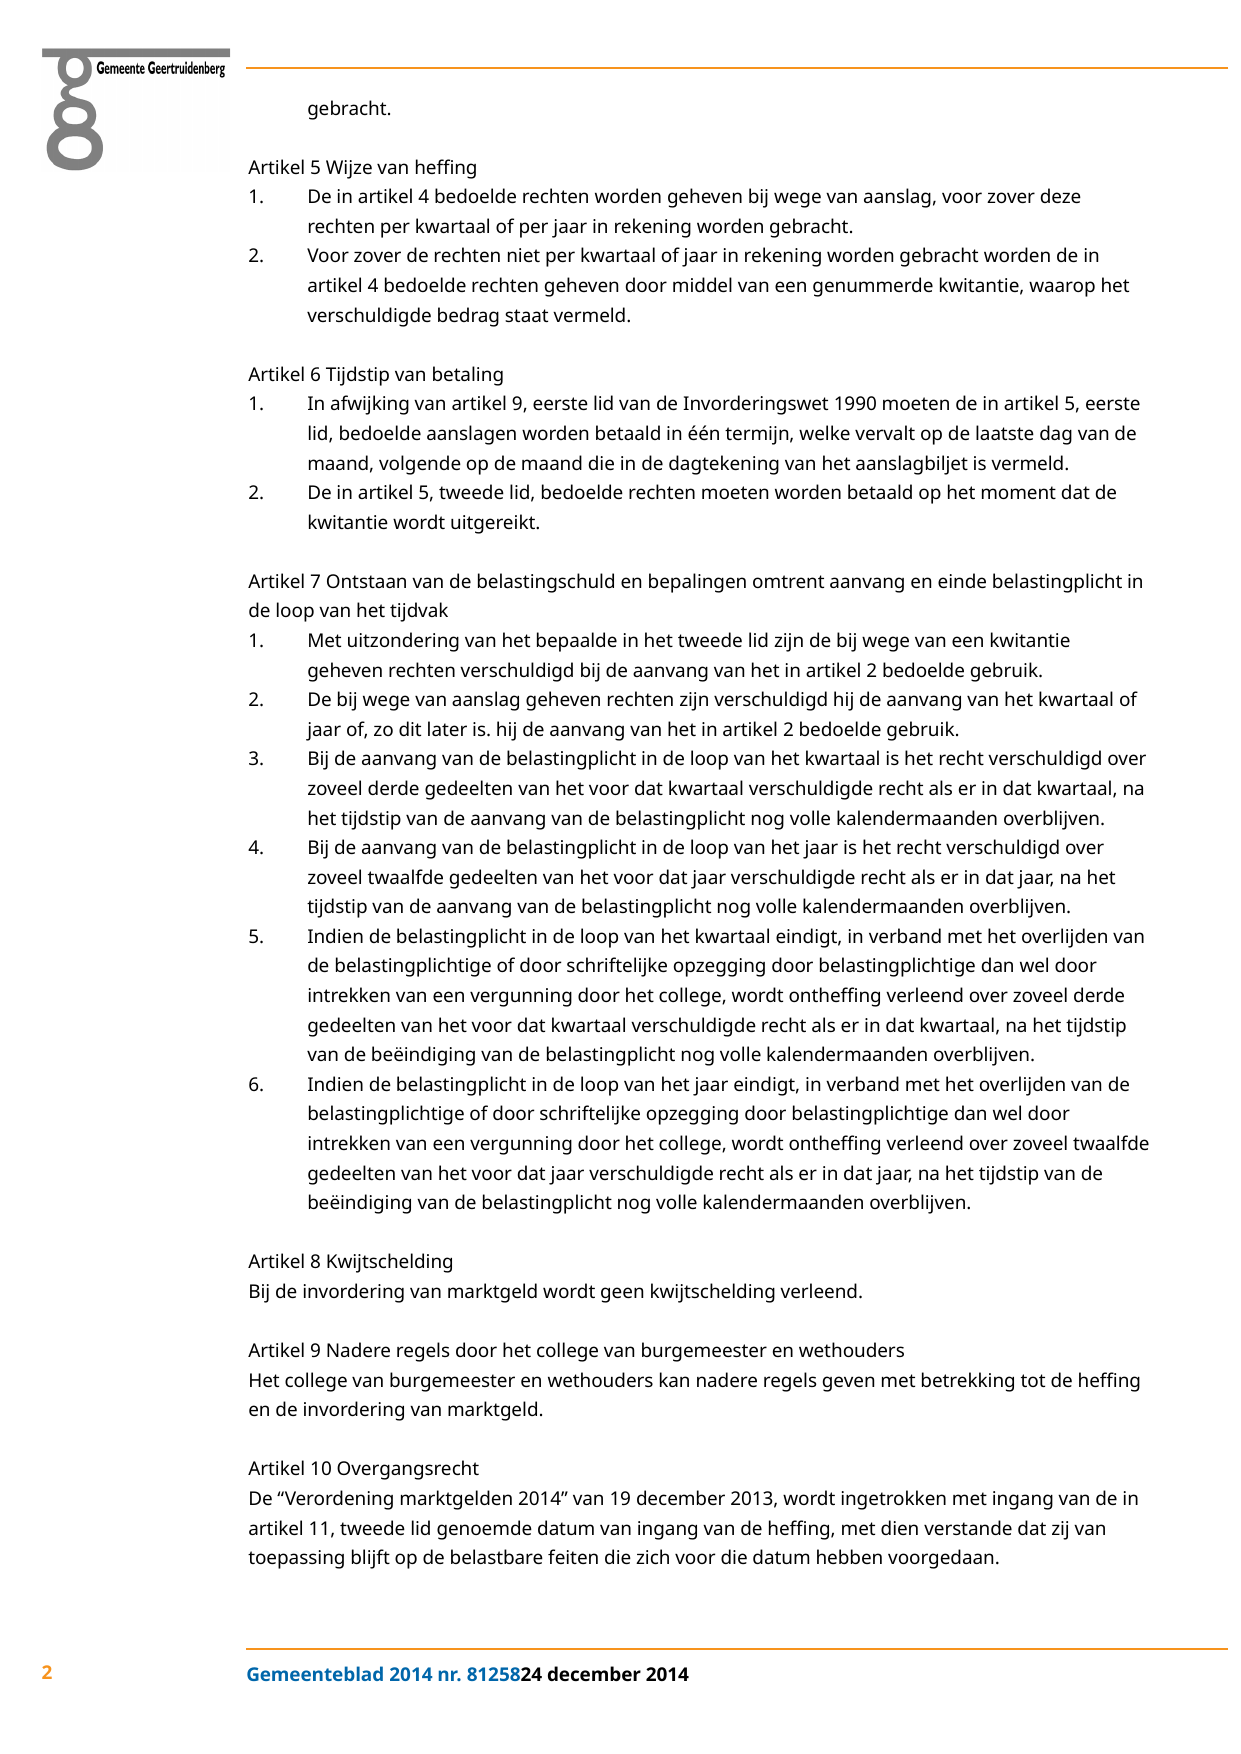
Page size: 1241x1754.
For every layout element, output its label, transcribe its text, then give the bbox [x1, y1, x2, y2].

list Bij de aanvang van de belastingplicht in de loop van het kwartaal is het recht verschuldigd over zoveel derde gedeelten van het voor dat kwartaal verschuldigde recht als er in dat kwartaal, na het tijdstip van de aanvang van de belastingplicht nog volle kalendermaanden overblijven. [248, 746, 1152, 831]
picture [41, 47, 231, 172]
text Artikel 8 Kwijtschelding [248, 1248, 1152, 1274]
text Artikel 9 Nadere regels door het college van burgemeester en wethouders [248, 1337, 1152, 1363]
text Artikel 7 Ontstaan van de belastingschuld en bepalingen omtrent aanvang en einde belastingplicht in de loop van het tijdvak [248, 568, 1152, 623]
list De bij wege van aanslag geheven rechten zijn verschuldigd hij de aanvang van het kwartaal of jaar of, zo dit later is. hij de aanvang van het in artikel 2 bedoelde gebruik. [248, 686, 1152, 742]
text Artikel 6 Tijdstip van betaling [248, 361, 1152, 387]
list Met uitzondering van het bepaalde in het tweede lid zijn de bij wege van een kwitantie geheven rechten verschuldigd bij de aanvang van het in artikel 2 bedoelde gebruik. [248, 627, 1152, 683]
list Indien de belastingplicht in de loop van het jaar eindigt, in verband met het overlijden van de belastingplichtige of door schriftelijke opzegging door belastingplichtige dan wel door intrekken van een vergunning door het college, wordt ontheffing verleend over zoveel twaalfde gedeelten van het voor dat jaar verschuldigde recht als er in dat jaar, na het tijdstip van de beëindiging van de belastingplicht nog volle kalendermaanden overblijven. [248, 1071, 1152, 1215]
list De in artikel 4 bedoelde rechten worden geheven bij wege van aanslag, voor zover deze rechten per kwartaal of per jaar in rekening worden gebracht. [248, 183, 1152, 239]
text De “Verordening marktgelden 2014” van 19 december 2013, wordt ingetrokken met ingang van de in artikel 11, tweede lid genoemde datum van ingang van de heffing, met dien verstande dat zij van toepassing blijft op de belastbare feiten die zich voor die datum hebben voorgedaan. [248, 1485, 1152, 1570]
list gebracht. [248, 95, 1152, 121]
text Artikel 5 Wijze van heffing [248, 154, 1152, 180]
text Het college van burgemeester en wethouders kan nadere regels geven met betrekking tot de heffing en de invordering van marktgeld. [248, 1367, 1152, 1422]
text Bij de invordering van marktgeld wordt geen kwijtschelding verleend. [248, 1278, 1152, 1304]
text Artikel 10 Overgangsrecht [248, 1456, 1152, 1481]
list Indien de belastingplicht in de loop van het kwartaal eindigt, in verband met het overlijden van de belastingplichtige of door schriftelijke opzegging door belastingplichtige dan wel door intrekken van een vergunning door het college, wordt ontheffing verleend over zoveel derde gedeelten van het voor dat kwartaal verschuldigde recht als er in dat kwartaal, na het tijdstip van de beëindiging van de belastingplicht nog volle kalendermaanden overblijven. [248, 923, 1152, 1067]
list De in artikel 5, tweede lid, bedoelde rechten moeten worden betaald op het moment dat de kwitantie wordt uitgereikt. [248, 479, 1152, 535]
list Bij de aanvang van de belastingplicht in de loop van het jaar is het recht verschuldigd over zoveel twaalfde gedeelten van het voor dat jaar verschuldigde recht als er in dat jaar, na het tijdstip van de aanvang van de belastingplicht nog volle kalendermaanden overblijven. [248, 834, 1152, 919]
list Voor zover de rechten niet per kwartaal of jaar in rekening worden gebracht worden de in artikel 4 bedoelde rechten geheven door middel van een genummerde kwitantie, waarop het verschuldigde bedrag staat vermeld. [248, 243, 1152, 328]
list In afwijking van artikel 9, eerste lid van de Invorderingswet 1990 moeten de in artikel 5, eerste lid, bedoelde aanslagen worden betaald in één termijn, welke vervalt op de laatste dag van de maand, volgende op de maand die in de dagtekening van het aanslagbiljet is vermeld. [248, 391, 1152, 476]
